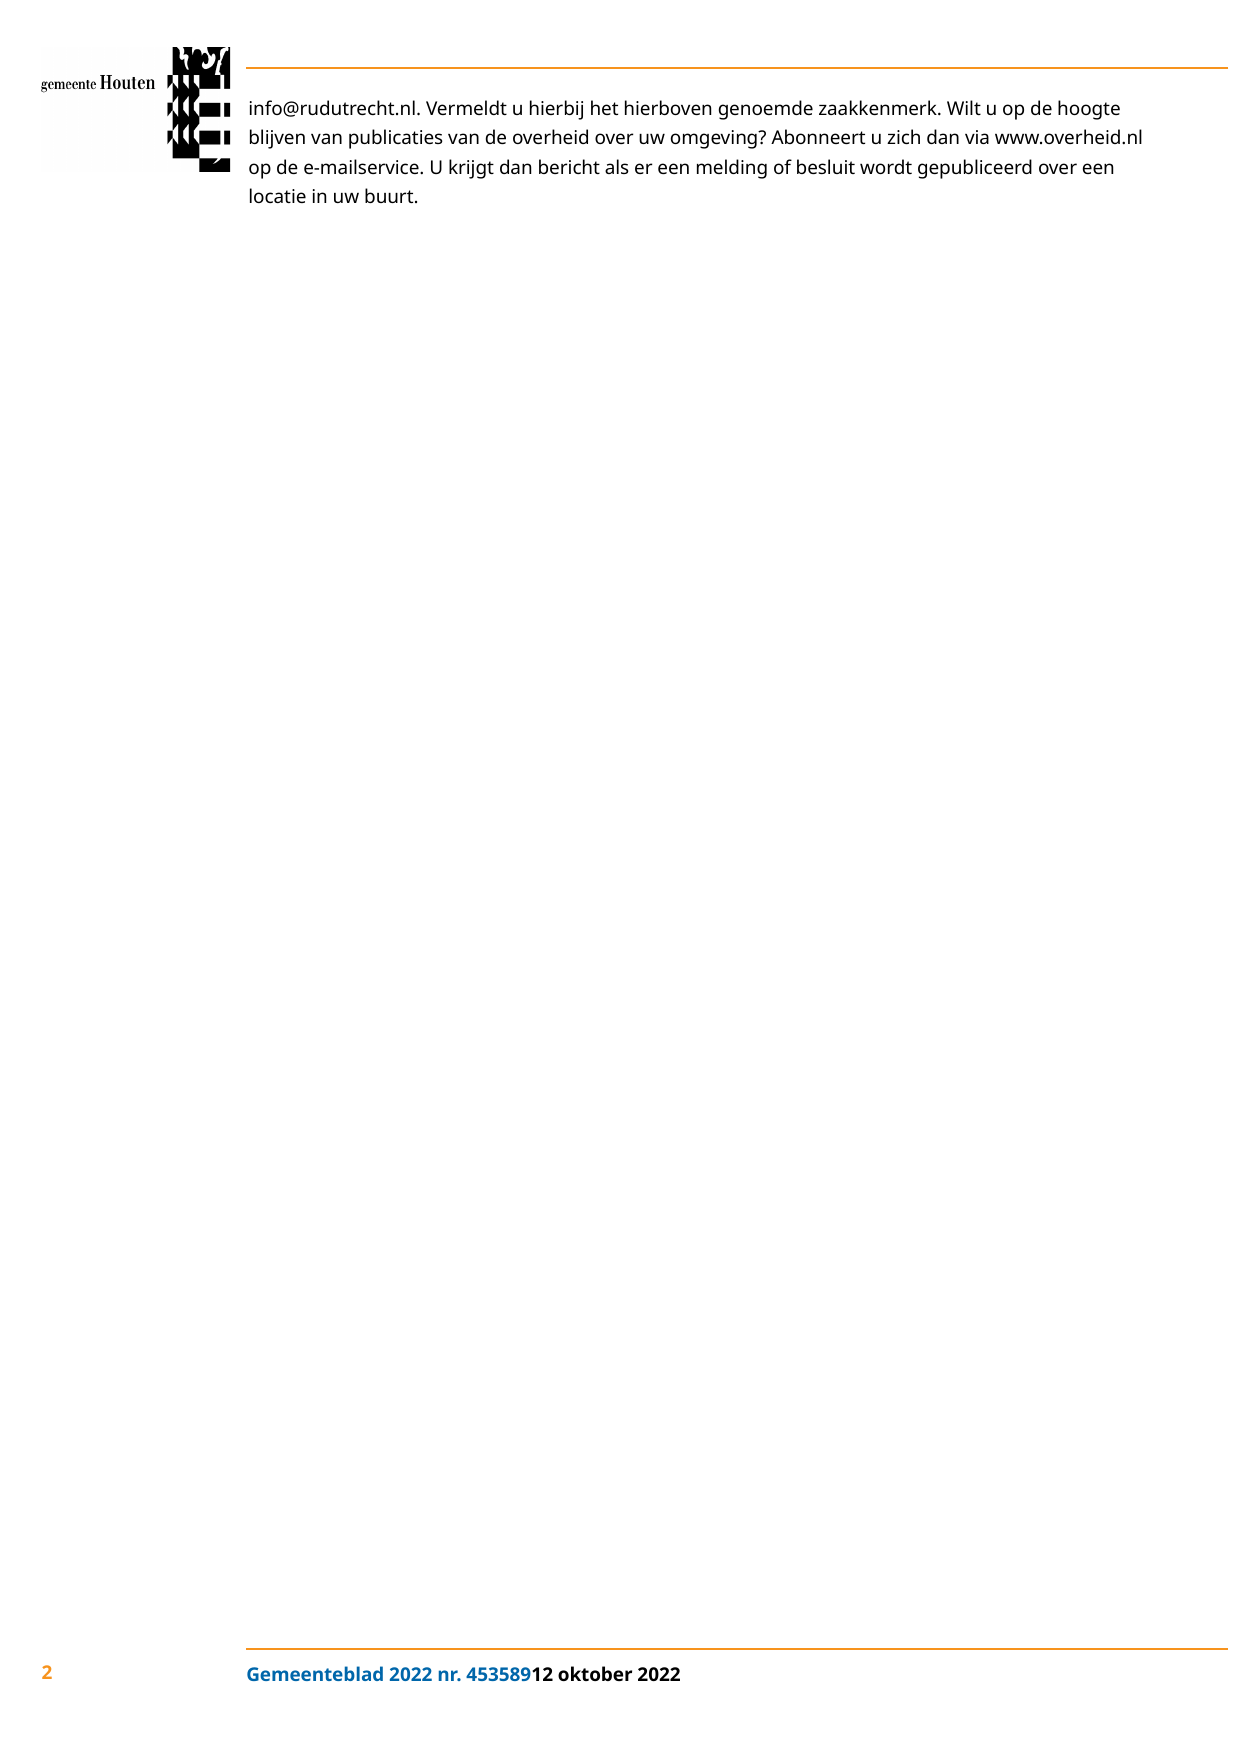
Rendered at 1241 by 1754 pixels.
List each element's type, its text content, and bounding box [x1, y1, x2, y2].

text info@rudutrecht.nl. Vermeldt u hierbij het hierboven genoemde zaakkenmerk. Wilt u op de hoogte blijven van publicaties van de overheid over uw omgeving? Abonneert u zich dan via www.overheid.nl op de e-mailservice. U krijgt dan bericht als er een melding of besluit wordt gepubliceerd over een locatie in uw buurt. [248, 95, 1152, 209]
picture [41, 47, 231, 172]
